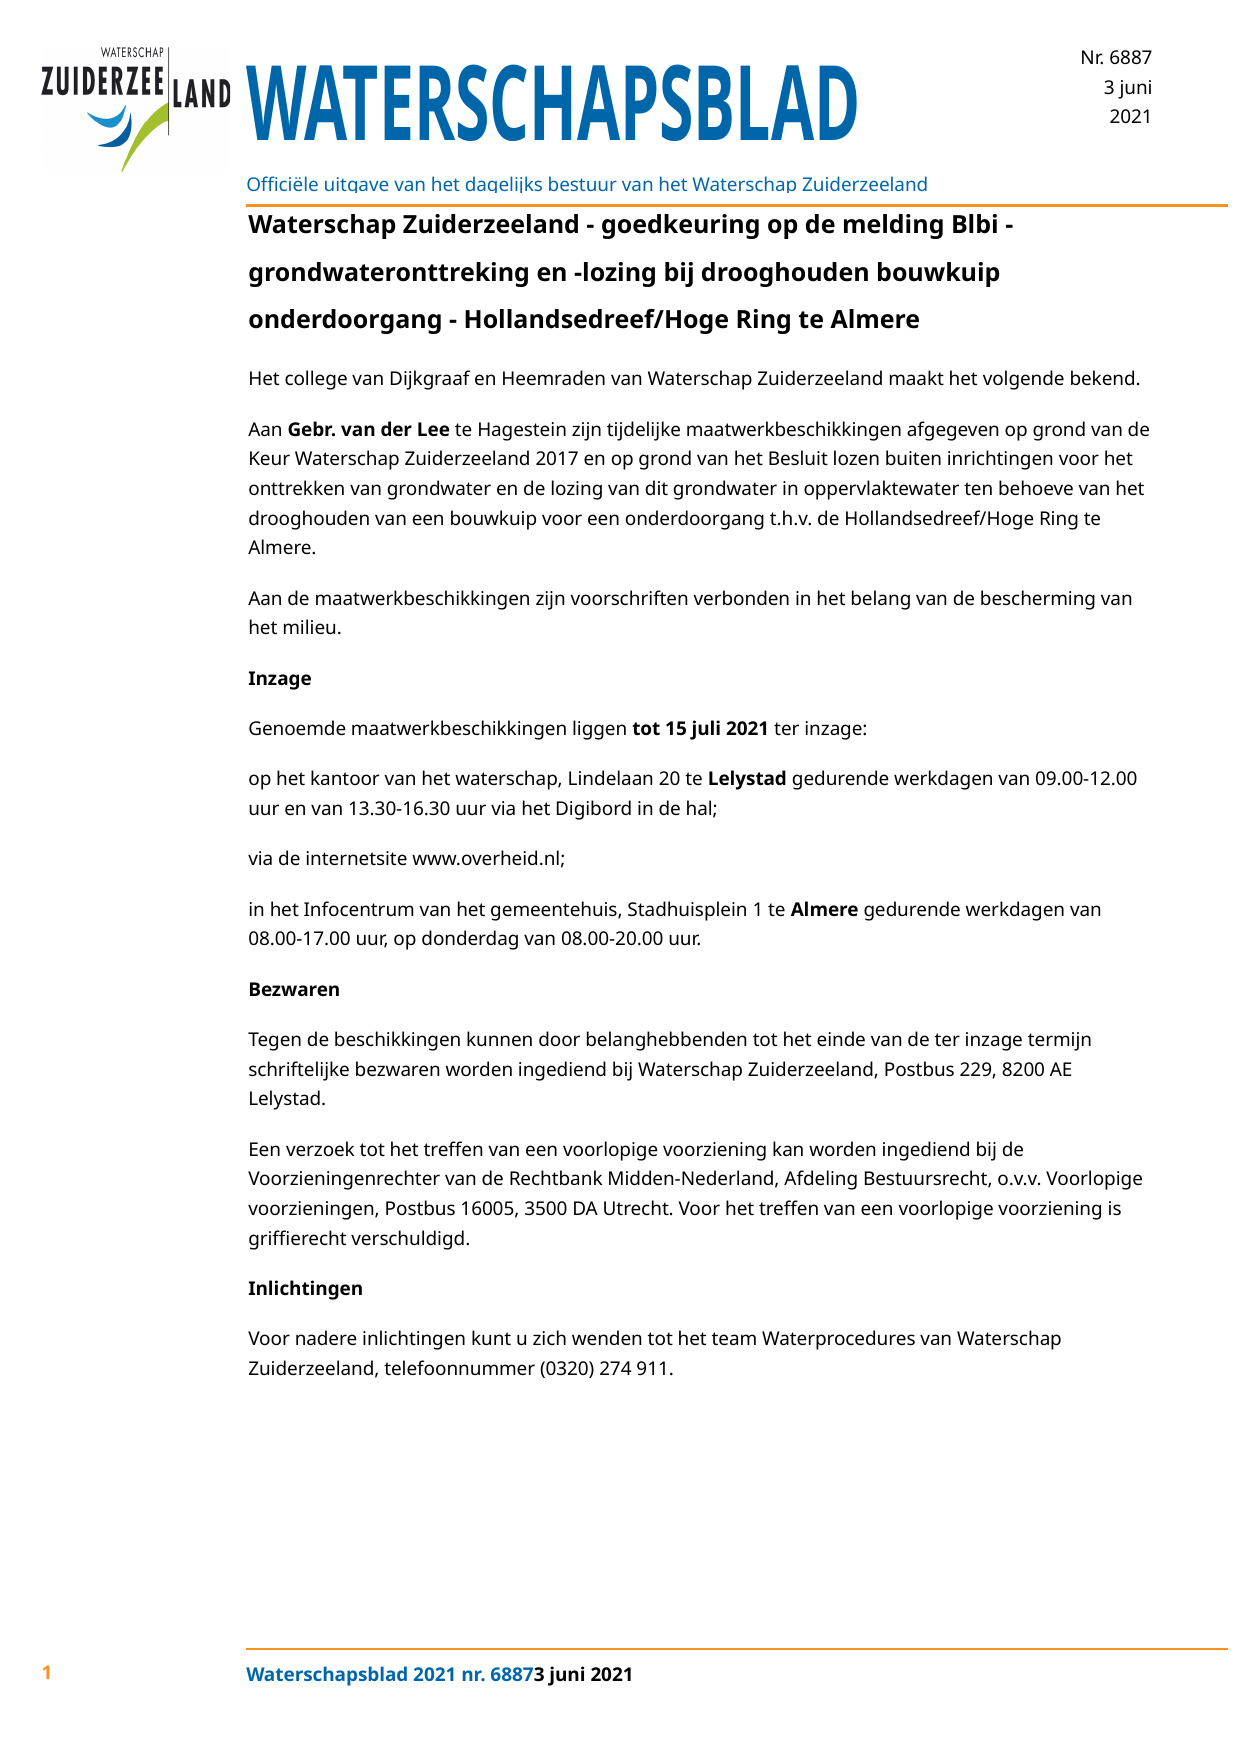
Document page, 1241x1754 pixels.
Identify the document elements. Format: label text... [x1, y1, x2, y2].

text in het Infocentrum van het gemeentehuis, Stadhuisplein 1 te Almere gedurende werkdagen van 08.00-17.00 uur, op donderdag van 08.00-20.00 uur. [248, 896, 1152, 951]
text Genoemde maatwerkbeschikkingen liggen tot 15 juli 2021 ter inzage: [248, 715, 1152, 741]
picture [41, 47, 231, 172]
text Inlichtingen [248, 1275, 1152, 1301]
text Waterschap Zuiderzeeland - goedkeuring op de melding Blbi - grondwateronttreking en -lozing bij drooghouden bouwkuip onderdoorgang - Hollandsedreef/Hoge Ring te Almere [248, 207, 1152, 336]
text op het kantoor van het waterschap, Lindelaan 20 te Lelystad gedurende werkdagen van 09.00-12.00 uur en van 13.30-16.30 uur via het Digibord in de hal; [248, 766, 1152, 821]
text Aan Gebr. van der Lee te Hagestein zijn tijdelijke maatwerkbeschikkingen afgegeven op grond van de Keur Waterschap Zuiderzeeland 2017 en op grond van het Besluit lozen buiten inrichtingen voor het onttrekken van grondwater en de lozing van dit grondwater in oppervlaktewater ten behoeve van het drooghouden van een bouwkuip voor een onderdoorgang t.h.v. de Hollandsedreef/Hoge Ring te Almere. [248, 416, 1152, 560]
text Voor nadere inlichtingen kunt u zich wenden tot het team Waterprocedures van Waterschap Zuiderzeeland, telefoonnummer (0320) 274 911. [248, 1326, 1152, 1381]
text Aan de maatwerkbeschikkingen zijn voorschriften verbonden in het belang van de bescherming van het milieu. [248, 585, 1152, 640]
text Inzage [248, 665, 1152, 690]
text Een verzoek tot het treffen van een voorlopige voorziening kan worden ingediend bij de Voorzieningenrechter van de Rechtbank Midden-Nederland, Afdeling Bestuursrecht, o.v.v. Voorlopige voorzieningen, Postbus 16005, 3500 DA Utrecht. Voor het treffen van een voorlopige voorziening is griffierecht verschuldigd. [248, 1136, 1152, 1250]
text via de internetsite www.overheid.nl; [248, 846, 1152, 871]
text Het college van Dijkgraaf en Heemraden van Waterschap Zuiderzeeland maakt het volgende bekend. [248, 366, 1152, 391]
text Bezwaren [248, 976, 1152, 1002]
text Tegen de beschikkingen kunnen door belanghebbenden tot het einde van de ter inzage termijn schriftelijke bezwaren worden ingediend bij Waterschap Zuiderzeeland, Postbus 229, 8200 AE Lelystad. [248, 1026, 1152, 1111]
